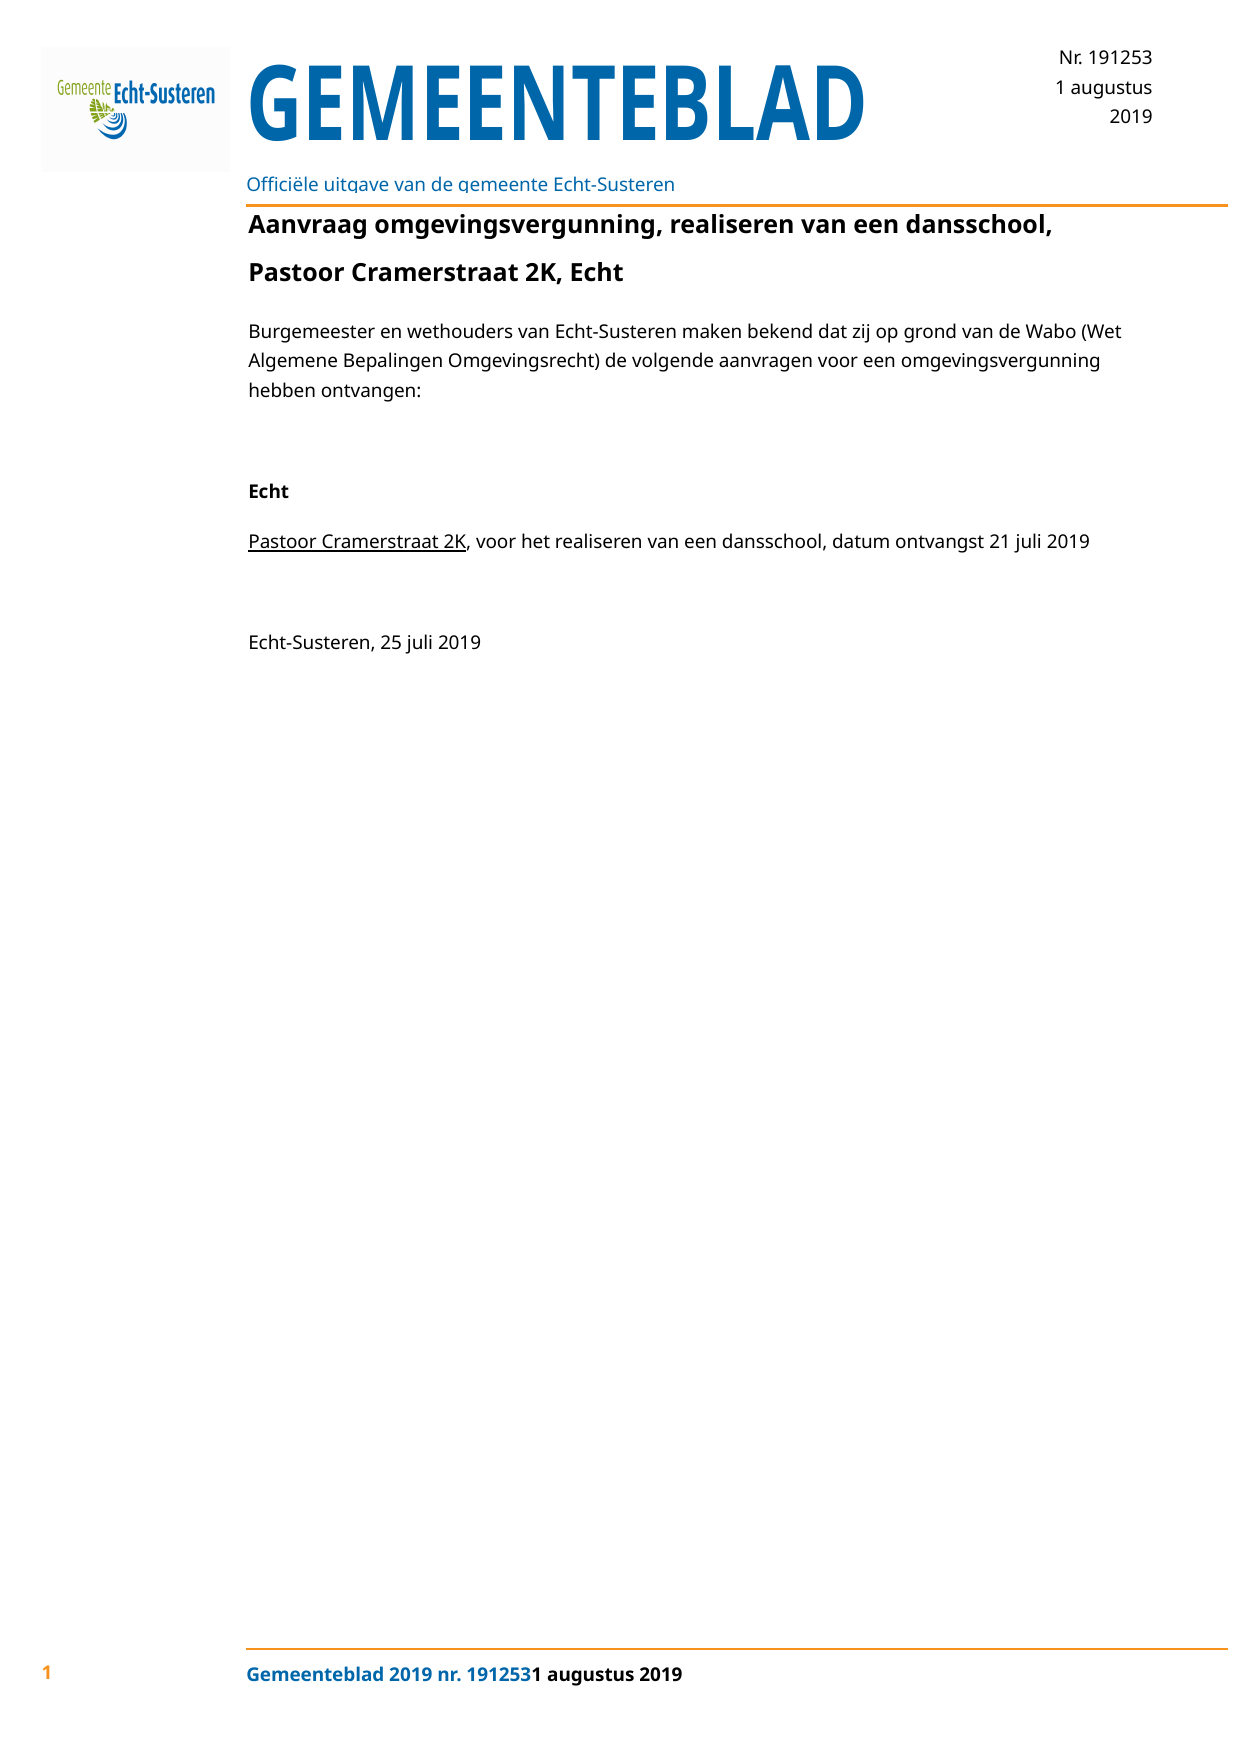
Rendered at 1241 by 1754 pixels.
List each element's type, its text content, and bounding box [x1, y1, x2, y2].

text Echt-Susteren, 25 juli 2019 [248, 629, 1152, 655]
picture [41, 47, 231, 172]
text Pastoor Cramerstraat 2K, voor het realiseren van een dansschool, datum ontvangst 21 juli 2019 [248, 528, 1152, 554]
text Echt [248, 478, 1152, 504]
text Burgemeester en wethouders van Echt-Susteren maken bekend dat zij op grond van de Wabo (Wet Algemene Bepalingen Omgevingsrecht) de volgende aanvragen voor een omgevingsvergunning hebben ontvangen: [248, 318, 1152, 403]
text Aanvraag omgevingsvergunning, realiseren van een dansschool, Pastoor Cramerstraat 2K, Echt [248, 207, 1152, 288]
